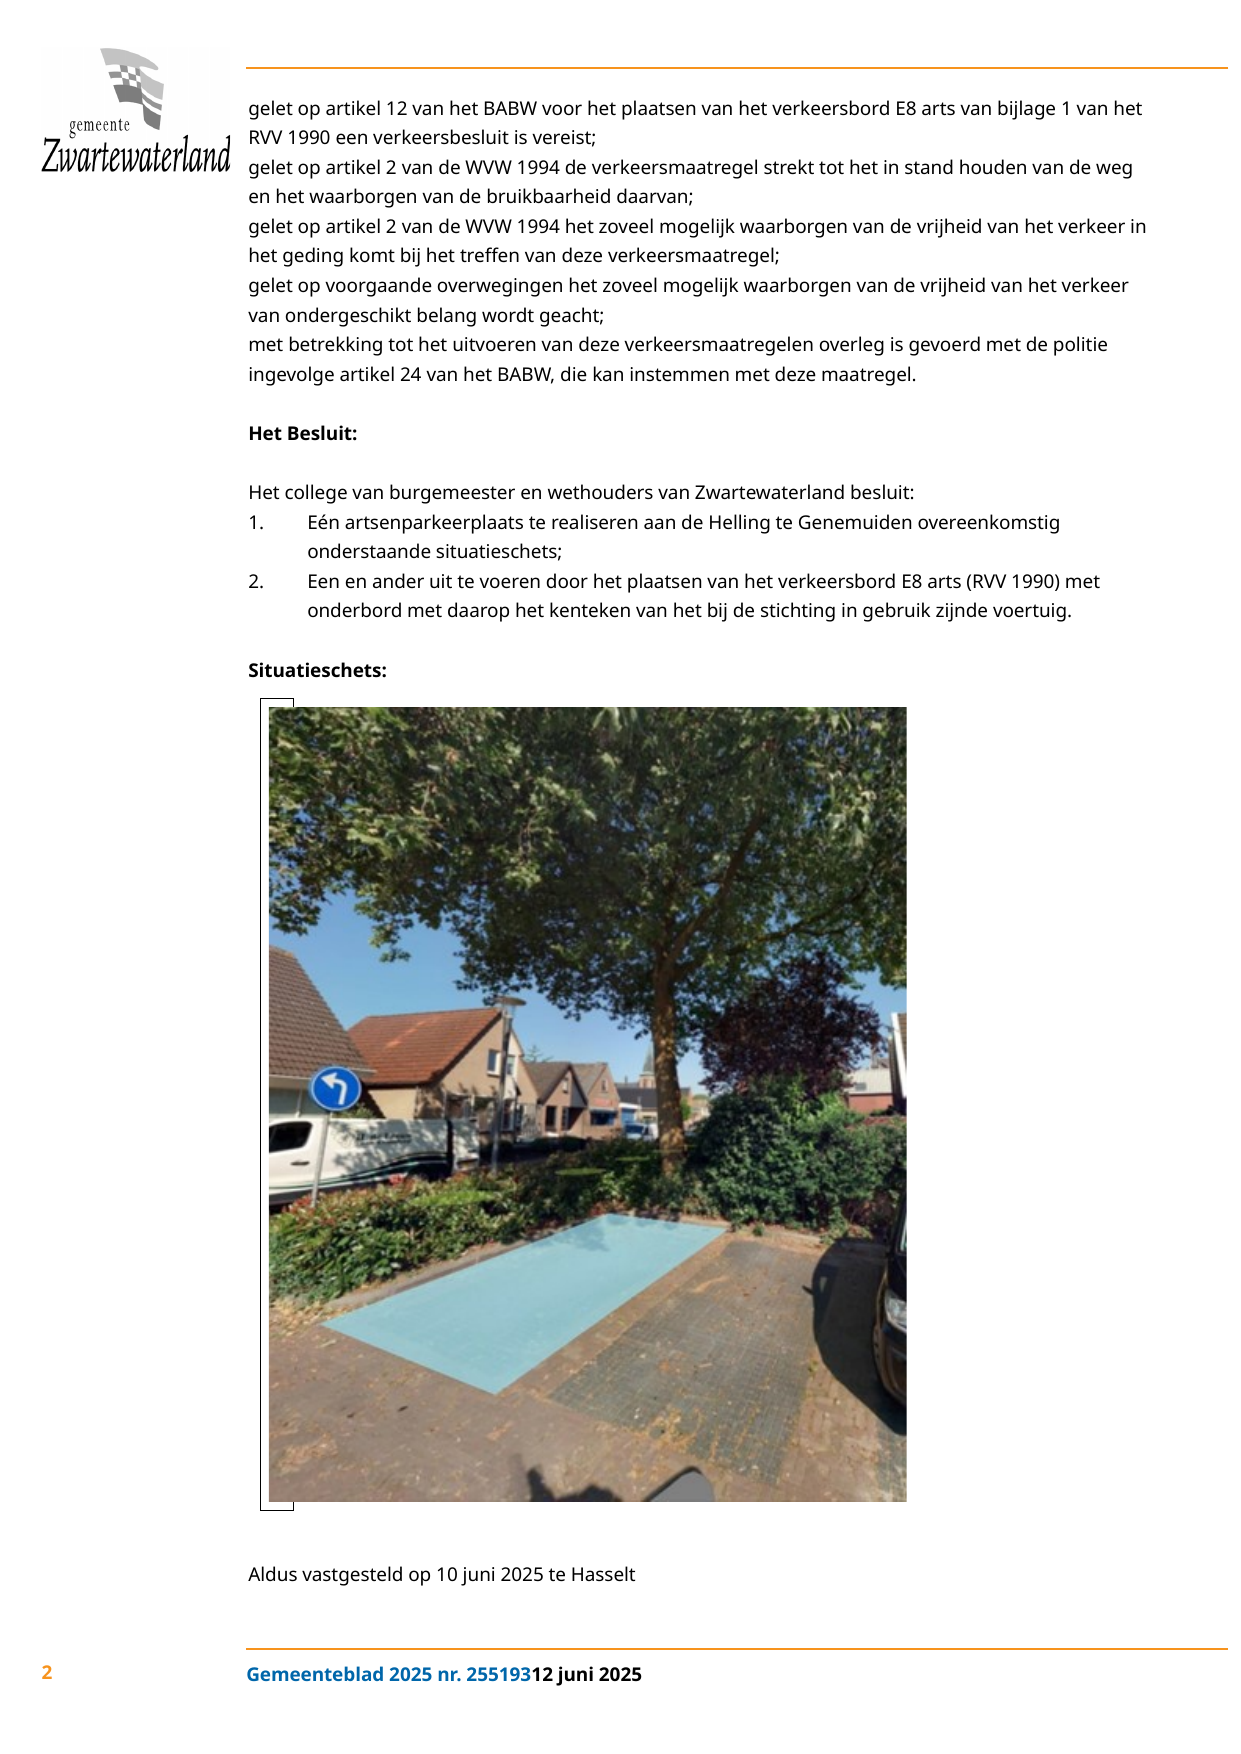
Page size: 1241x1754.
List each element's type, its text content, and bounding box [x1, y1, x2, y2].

picture [268, 707, 907, 1502]
text gelet op artikel 2 van de WVW 1994 de verkeersmaatregel strekt tot het in stand houden van de weg en het waarborgen van de bruikbaarheid daarvan; [248, 154, 1152, 209]
text met betrekking tot het uitvoeren van deze verkeersmaatregelen overleg is gevoerd met de politie ingevolge artikel 24 van het BABW, die kan instemmen met deze maatregel. [248, 331, 1152, 387]
picture [41, 47, 231, 172]
text Situatieschets: [248, 657, 1152, 683]
text Aldus vastgesteld op 10 juni 2025 te Hasselt [248, 1561, 1152, 1587]
text Het college van burgemeester en wethouders van Zwartewaterland besluit: [248, 479, 1152, 505]
text Het Besluit: [248, 420, 1152, 446]
list Eén artsenparkeerplaats te realiseren aan de Helling te Genemuiden overeenkomstig onderstaande situatieschets; [248, 509, 1152, 564]
list Een en ander uit te voeren door het plaatsen van het verkeersbord E8 arts (RVV 1990) met onderbord met daarop het kenteken van het bij de stichting in gebruik zijnde voertuig. [248, 568, 1152, 623]
text gelet op artikel 12 van het BABW voor het plaatsen van het verkeersbord E8 arts van bijlage 1 van het RVV 1990 een verkeersbesluit is vereist; [248, 95, 1152, 150]
text gelet op voorgaande overwegingen het zoveel mogelijk waarborgen van de vrijheid van het verkeer van ondergeschikt belang wordt geacht; [248, 272, 1152, 328]
text gelet op artikel 2 van de WVW 1994 het zoveel mogelijk waarborgen van de vrijheid van het verkeer in het geding komt bij het treffen van deze verkeersmaatregel; [248, 213, 1152, 268]
